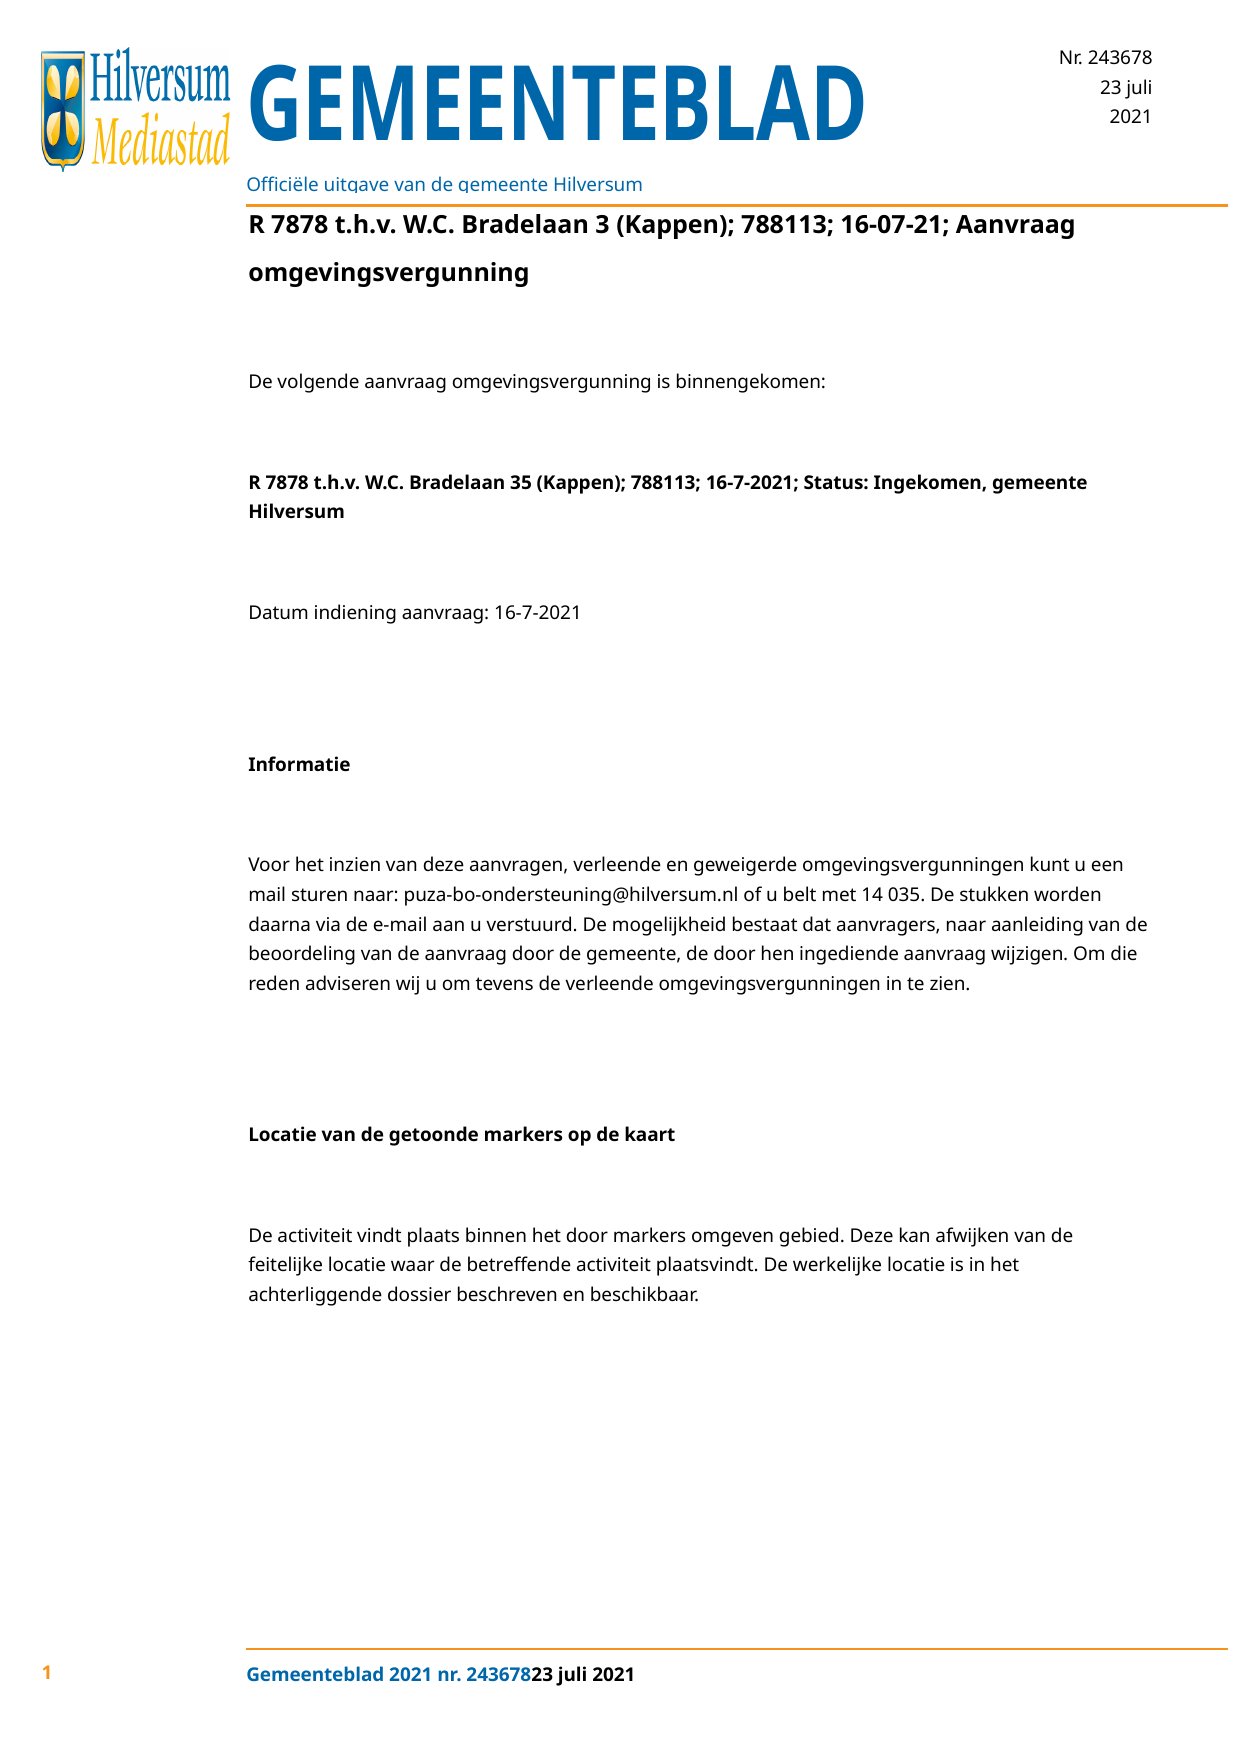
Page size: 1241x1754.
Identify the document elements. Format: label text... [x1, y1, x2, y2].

text Informatie [248, 751, 1152, 777]
text De activiteit vindt plaats binnen het door markers omgeven gebied. Deze kan afwijken van de feitelijke locatie waar de betreffende activiteit plaatsvindt. De werkelijke locatie is in het achterliggende dossier beschreven en beschikbaar. [248, 1222, 1152, 1307]
text Voor het inzien van deze aanvragen, verleende en geweigerde omgevingsvergunningen kunt u een mail sturen naar: puza-bo-ondersteuning@hilversum.nl of u belt met 14 035. De stukken worden daarna via de e-mail aan u verstuurd. De mogelijkheid bestaat dat aanvragers, naar aanleiding van de beoordeling van de aanvraag door de gemeente, de door hen ingediende aanvraag wijzigen. Om die reden adviseren wij u om tevens de verleende omgevingsvergunningen in te zien. [248, 852, 1152, 996]
text Locatie van de getoonde markers op de kaart [248, 1121, 1152, 1147]
picture [41, 47, 231, 172]
text Datum indiening aanvraag: 16-7-2021 [248, 599, 1152, 625]
text De volgende aanvraag omgevingsvergunning is binnengekomen: [248, 368, 1152, 394]
text R 7878 t.h.v. W.C. Bradelaan 35 (Kappen); 788113; 16-7-2021; Status: Ingekomen, gemeente Hilversum [248, 469, 1152, 524]
text R 7878 t.h.v. W.C. Bradelaan 3 (Kappen); 788113; 16-07-21; Aanvraag omgevingsvergunning [248, 207, 1152, 288]
